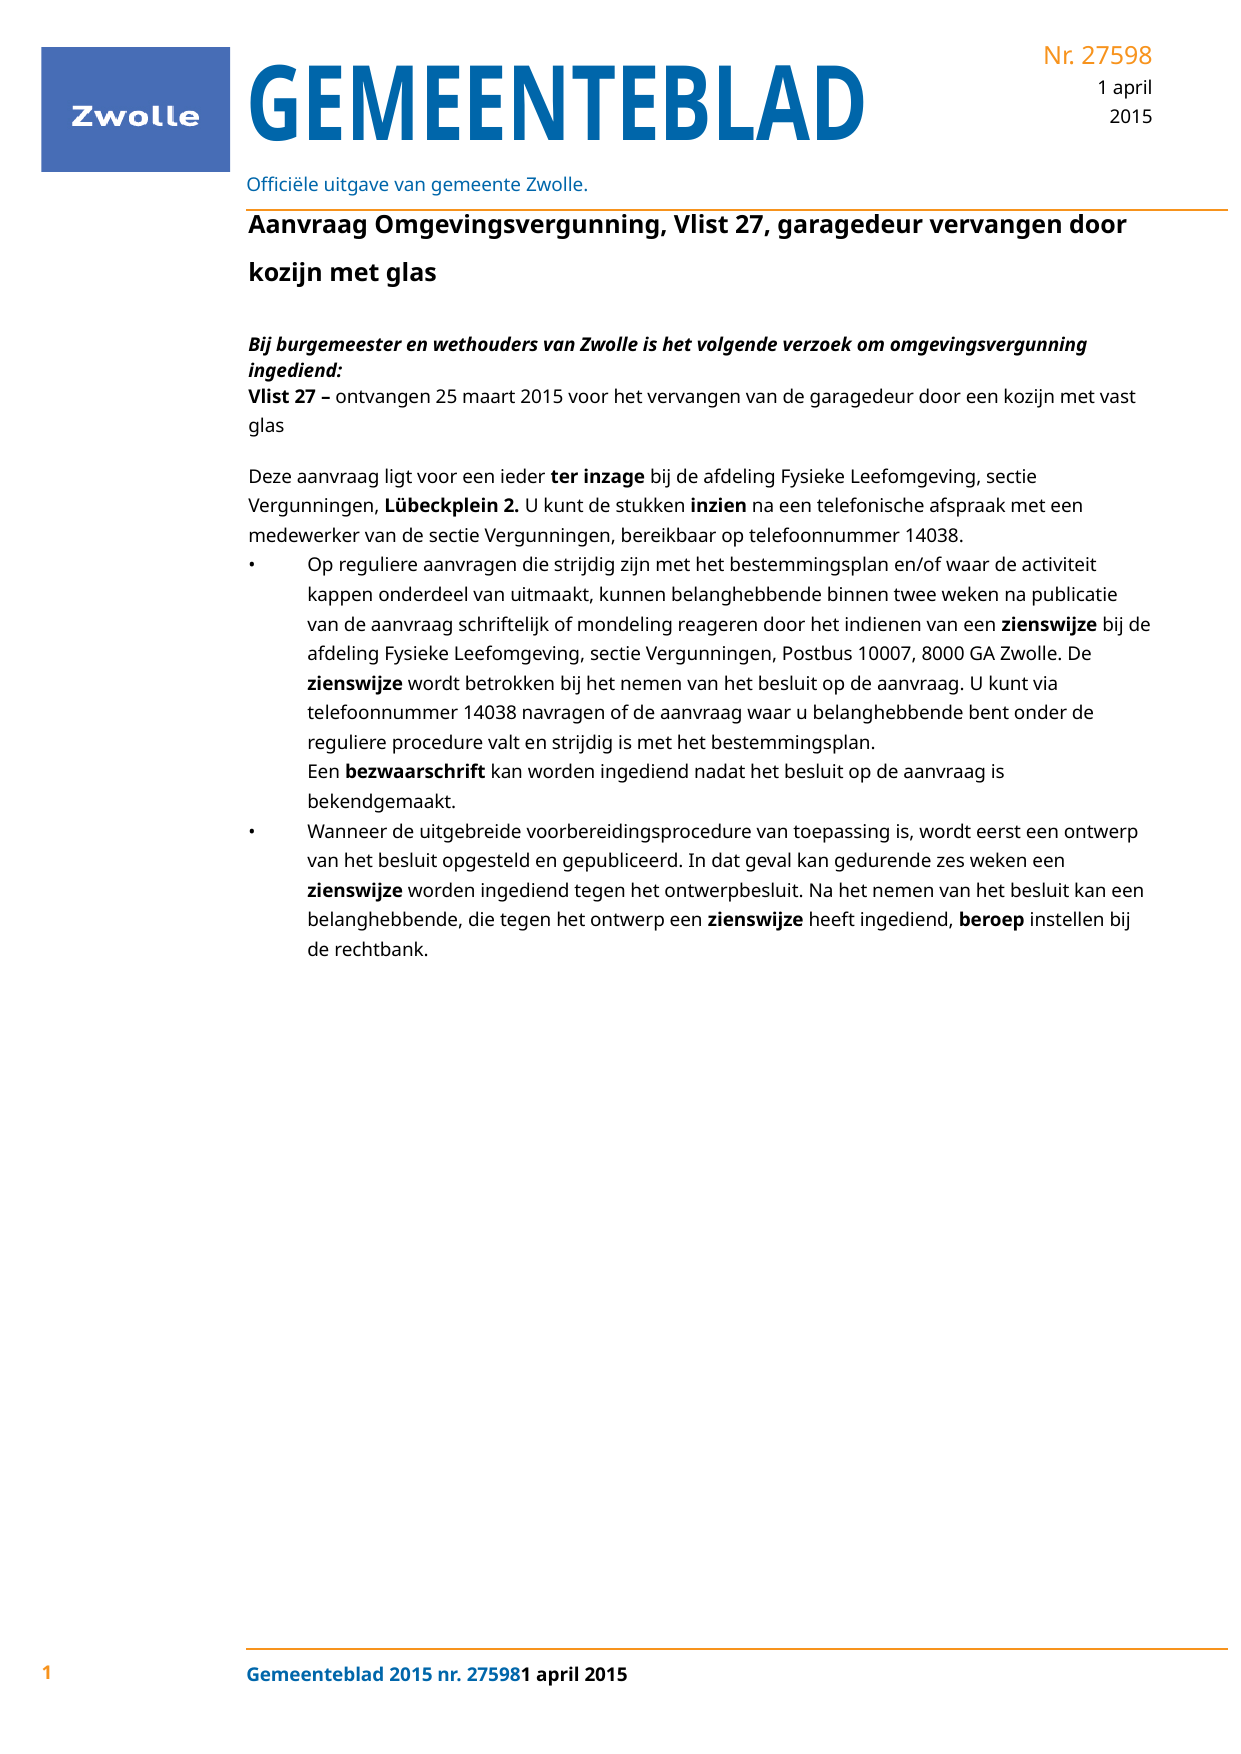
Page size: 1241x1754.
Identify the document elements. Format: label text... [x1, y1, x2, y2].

text Deze aanvraag ligt voor een ieder ter inzage bij de afdeling Fysieke Leefomgeving, sectie Vergunningen, Lübeckplein 2. U kunt de stukken inzien na een telefonische afspraak met een medewerker van de sectie Vergunningen, bereikbaar op telefoonnummer 14038. [248, 463, 1152, 548]
text Bij burgemeester en wethouders van Zwolle is het volgende verzoek om omgevingsvergunning ingediend: [248, 331, 1152, 383]
list Een bezwaarschrift kan worden ingediend nadat het besluit op de aanvraag is bekendgemaakt. [248, 759, 1152, 814]
list Wanneer de uitgebreide voorbereidingsprocedure van toepassing is, wordt eerst een ontwerp van het besluit opgesteld en gepubliceerd. In dat geval kan gedurende zes weken een zienswijze worden ingediend tegen het ontwerpbesluit. Na het nemen van het besluit kan een belanghebbende, die tegen het ontwerp een zienswijze heeft ingediend, beroep instellen bij de rechtbank. [248, 818, 1152, 962]
text Vlist 27 – ontvangen 25 maart 2015 voor het vervangen van de garagedeur door een kozijn met vast glas [248, 383, 1152, 438]
list Op reguliere aanvragen die strijdig zijn met het bestemmingsplan en/of waar de activiteit kappen onderdeel van uitmaakt, kunnen belanghebbende binnen twee weken na publicatie van de aanvraag schriftelijk of mondeling reageren door het indienen van een zienswijze bij de afdeling Fysieke Leefomgeving, sectie Vergunningen, Postbus 10007, 8000 GA Zwolle. De zienswijze wordt betrokken bij het nemen van het besluit op de aanvraag. U kunt via telefoonnummer 14038 navragen of de aanvraag waar u belanghebbende bent onder de reguliere procedure valt en strijdig is met het bestemmingsplan. [248, 552, 1152, 755]
picture [41, 47, 231, 172]
text Aanvraag Omgevingsvergunning, Vlist 27, garagedeur vervangen door kozijn met glas [248, 211, 1152, 288]
